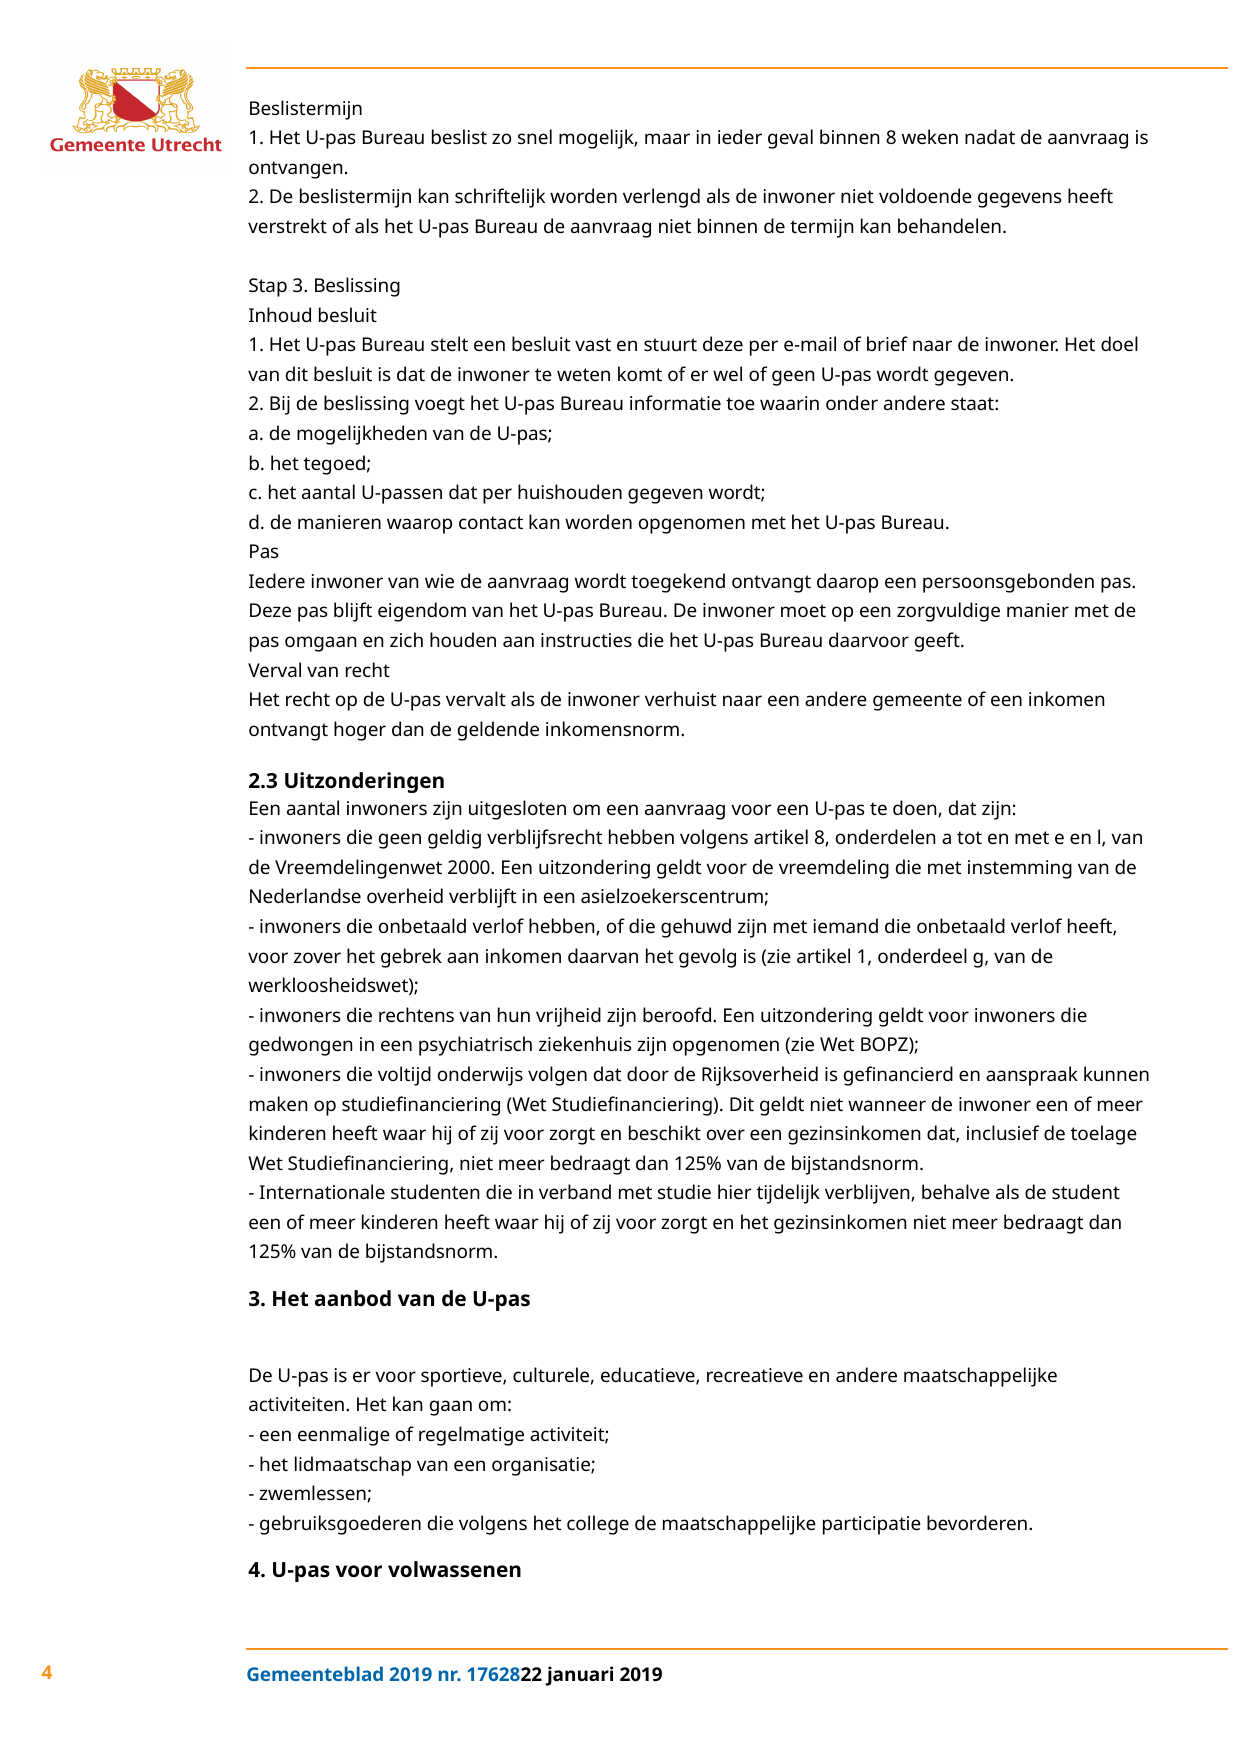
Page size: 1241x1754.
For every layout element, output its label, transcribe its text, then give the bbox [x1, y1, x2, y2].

text 3. Het aanbod van de U-pas [248, 1284, 1152, 1313]
text 2.3 Uitzonderingen [248, 766, 1152, 795]
text - inwoners die onbetaald verlof hebben, of die gehuwd zijn met iemand die onbetaald verlof heeft, voor zover het gebrek aan inkomen daarvan het gevolg is (zie artikel 1, onderdeel g, van de werkloosheidswet); [248, 913, 1152, 998]
text Iedere inwoner van wie de aanvraag wordt toegekend ontvangt daarop een persoonsgebonden pas. Deze pas blijft eigendom van het U-pas Bureau. De inwoner moet op een zorgvuldige manier met de pas omgaan en zich houden aan instructies die het U-pas Bureau daarvoor geeft. [248, 568, 1152, 653]
text Het recht op de U-pas vervalt als de inwoner verhuist naar een andere gemeente of een inkomen ontvangt hoger dan de geldende inkomensnorm. [248, 686, 1152, 742]
text a. de mogelijkheden van de U-pas; [248, 420, 1152, 446]
text - een eenmalige of regelmatige activiteit; [248, 1421, 1152, 1447]
text - Internationale studenten die in verband met studie hier tijdelijk verblijven, behalve als de student een of meer kinderen heeft waar hij of zij voor zorgt en het gezinsinkomen niet meer bedraagt dan 125% van de bijstandsnorm. [248, 1179, 1152, 1264]
text d. de manieren waarop contact kan worden opgenomen met het U-pas Bureau. [248, 509, 1152, 535]
text 2. Bij de beslissing voegt het U-pas Bureau informatie toe waarin onder andere staat: [248, 391, 1152, 416]
text 4. U-pas voor volwassenen [248, 1556, 1152, 1584]
text Inhoud besluit [248, 302, 1152, 328]
text b. het tegoed; [248, 450, 1152, 476]
text 1. Het U-pas Bureau stelt een besluit vast en stuurt deze per e-mail of brief naar de inwoner. Het doel van dit besluit is dat de inwoner te weten komt of er wel of geen U-pas wordt gegeven. [248, 331, 1152, 387]
picture [41, 47, 231, 172]
text Stap 3. Beslissing [248, 272, 1152, 298]
text 1. Het U-pas Bureau beslist zo snel mogelijk, maar in ieder geval binnen 8 weken nadat de aanvraag is ontvangen. [248, 124, 1152, 180]
text De U-pas is er voor sportieve, culturele, educatieve, recreatieve en andere maatschappelijke activiteiten. Het kan gaan om: [248, 1362, 1152, 1417]
text - inwoners die voltijd onderwijs volgen dat door de Rijksoverheid is gefinancierd en aanspraak kunnen maken op studiefinanciering (Wet Studiefinanciering). Dit geldt niet wanneer de inwoner een of meer kinderen heeft waar hij of zij voor zorgt en beschikt over een gezinsinkomen dat, inclusief de toelage Wet Studiefinanciering, niet meer bedraagt dan 125% van de bijstandsnorm. [248, 1061, 1152, 1176]
text - het lidmaatschap van een organisatie; [248, 1451, 1152, 1476]
text - zwemlessen; [248, 1480, 1152, 1506]
text - gebruiksgoederen die volgens het college de maatschappelijke participatie bevorderen. [248, 1510, 1152, 1536]
text c. het aantal U-passen dat per huishouden gegeven wordt; [248, 479, 1152, 505]
text 2. De beslistermijn kan schriftelijk worden verlengd als de inwoner niet voldoende gegevens heeft verstrekt of als het U-pas Bureau de aanvraag niet binnen de termijn kan behandelen. [248, 183, 1152, 239]
text Een aantal inwoners zijn uitgesloten om een aanvraag voor een U-pas te doen, dat zijn: [248, 795, 1152, 821]
text - inwoners die rechtens van hun vrijheid zijn beroofd. Een uitzondering geldt voor inwoners die gedwongen in een psychiatrisch ziekenhuis zijn opgenomen (zie Wet BOPZ); [248, 1002, 1152, 1057]
text Beslistermijn [248, 95, 1152, 121]
text - inwoners die geen geldig verblijfsrecht hebben volgens artikel 8, onderdelen a tot en met e en l, van de Vreemdelingenwet 2000. Een uitzondering geldt voor de vreemdeling die met instemming van de Nederlandse overheid verblijft in een asielzoekerscentrum; [248, 824, 1152, 909]
text Verval van recht [248, 657, 1152, 683]
text Pas [248, 538, 1152, 564]
